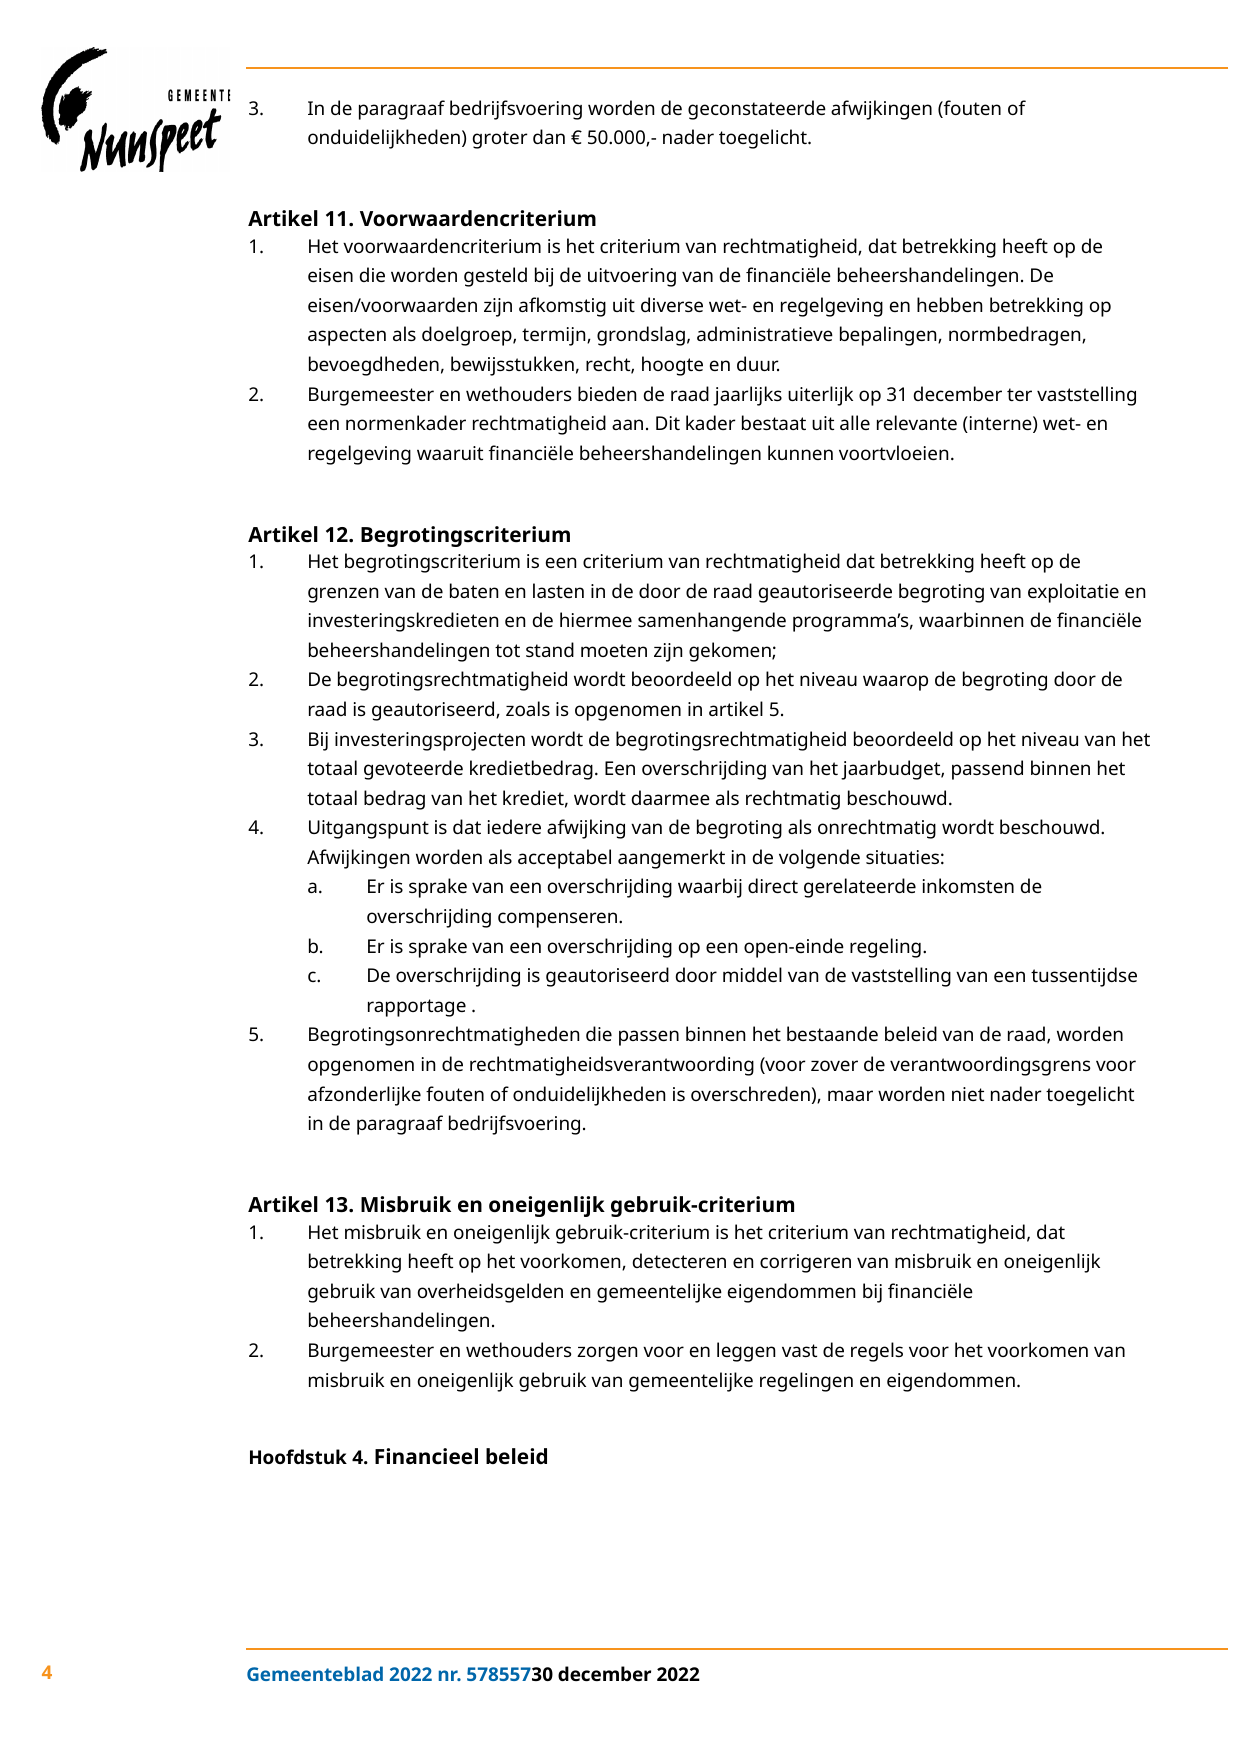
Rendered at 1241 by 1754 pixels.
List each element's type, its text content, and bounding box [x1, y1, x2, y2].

list Begrotingsonrechtmatigheden die passen binnen het bestaande beleid van de raad, worden opgenomen in de rechtmatigheidsverantwoording (voor zover de verantwoordingsgrens voor afzonderlijke fouten of onduidelijkheden is overschreden), maar worden niet nader toegelicht in de paragraaf bedrijfsvoering. [248, 1022, 1152, 1136]
picture [41, 47, 231, 172]
list De overschrijding is geautoriseerd door middel van de vaststelling van een tussentijdse rapportage . [307, 962, 1152, 1018]
list Bij investeringsprojecten wordt de begrotingsrechtmatigheid beoordeeld op het niveau van het totaal gevoteerde kredietbedrag. Een overschrijding van het jaarbudget, passend binnen het totaal bedrag van het krediet, wordt daarmee als rechtmatig beschouwd. [248, 726, 1152, 811]
list Het voorwaardencriterium is het criterium van rechtmatigheid, dat betrekking heeft op de eisen die worden gesteld bij de uitvoering van de financiële beheershandelingen. De eisen/voorwaarden zijn afkomstig uit diverse wet- en regelgeving en hebben betrekking op aspecten als doelgroep, termijn, grondslag, administratieve bepalingen, normbedragen, bevoegdheden, bewijsstukken, recht, hoogte en duur. [248, 233, 1152, 377]
text Artikel 12. Begrotingscriterium [248, 520, 1152, 548]
list Er is sprake van een overschrijding op een open-einde regeling. [307, 933, 1152, 959]
text Artikel 11. Voorwaardencriterium [248, 204, 1152, 233]
list In de paragraaf bedrijfsvoering worden de geconstateerde afwijkingen (fouten of onduidelijkheden) groter dan € 50.000,- nader toegelicht. [248, 95, 1152, 150]
list Burgemeester en wethouders bieden de raad jaarlijks uiterlijk op 31 december ter vaststelling een normenkader rechtmatigheid aan. Dit kader bestaat uit alle relevante (interne) wet- en regelgeving waaruit financiële beheershandelingen kunnen voortvloeien. [248, 381, 1152, 466]
list De begrotingsrechtmatigheid wordt beoordeeld op het niveau waarop de begroting door de raad is geautoriseerd, zoals is opgenomen in artikel 5. [248, 667, 1152, 722]
list Het begrotingscriterium is een criterium van rechtmatigheid dat betrekking heeft op de grenzen van de baten en lasten in de door de raad geautoriseerde begroting van exploitatie en investeringskredieten en de hiermee samenhangende programma’s, waarbinnen de financiële beheershandelingen tot stand moeten zijn gekomen; [248, 548, 1152, 663]
list Uitgangspunt is dat iedere afwijking van de begroting als onrechtmatig wordt beschouwd. Afwijkingen worden als acceptabel aangemerkt in de volgende situaties: [248, 814, 1152, 870]
text Artikel 13. Misbruik en oneigenlijk gebruik-criterium [248, 1190, 1152, 1219]
list Het misbruik en oneigenlijk gebruik-criterium is het criterium van rechtmatigheid, dat betrekking heeft op het voorkomen, detecteren en corrigeren van misbruik en oneigenlijk gebruik van overheidsgelden en gemeentelijke eigendommen bij financiële beheershandelingen. [248, 1219, 1152, 1333]
list Burgemeester en wethouders zorgen voor en leggen vast de regels voor het voorkomen van misbruik en oneigenlijk gebruik van gemeentelijke regelingen en eigendommen. [248, 1337, 1152, 1392]
list Er is sprake van een overschrijding waarbij direct gerelateerde inkomsten de overschrijding compenseren. [307, 874, 1152, 929]
text Hoofdstuk 4. Financieel beleid [248, 1442, 1152, 1470]
